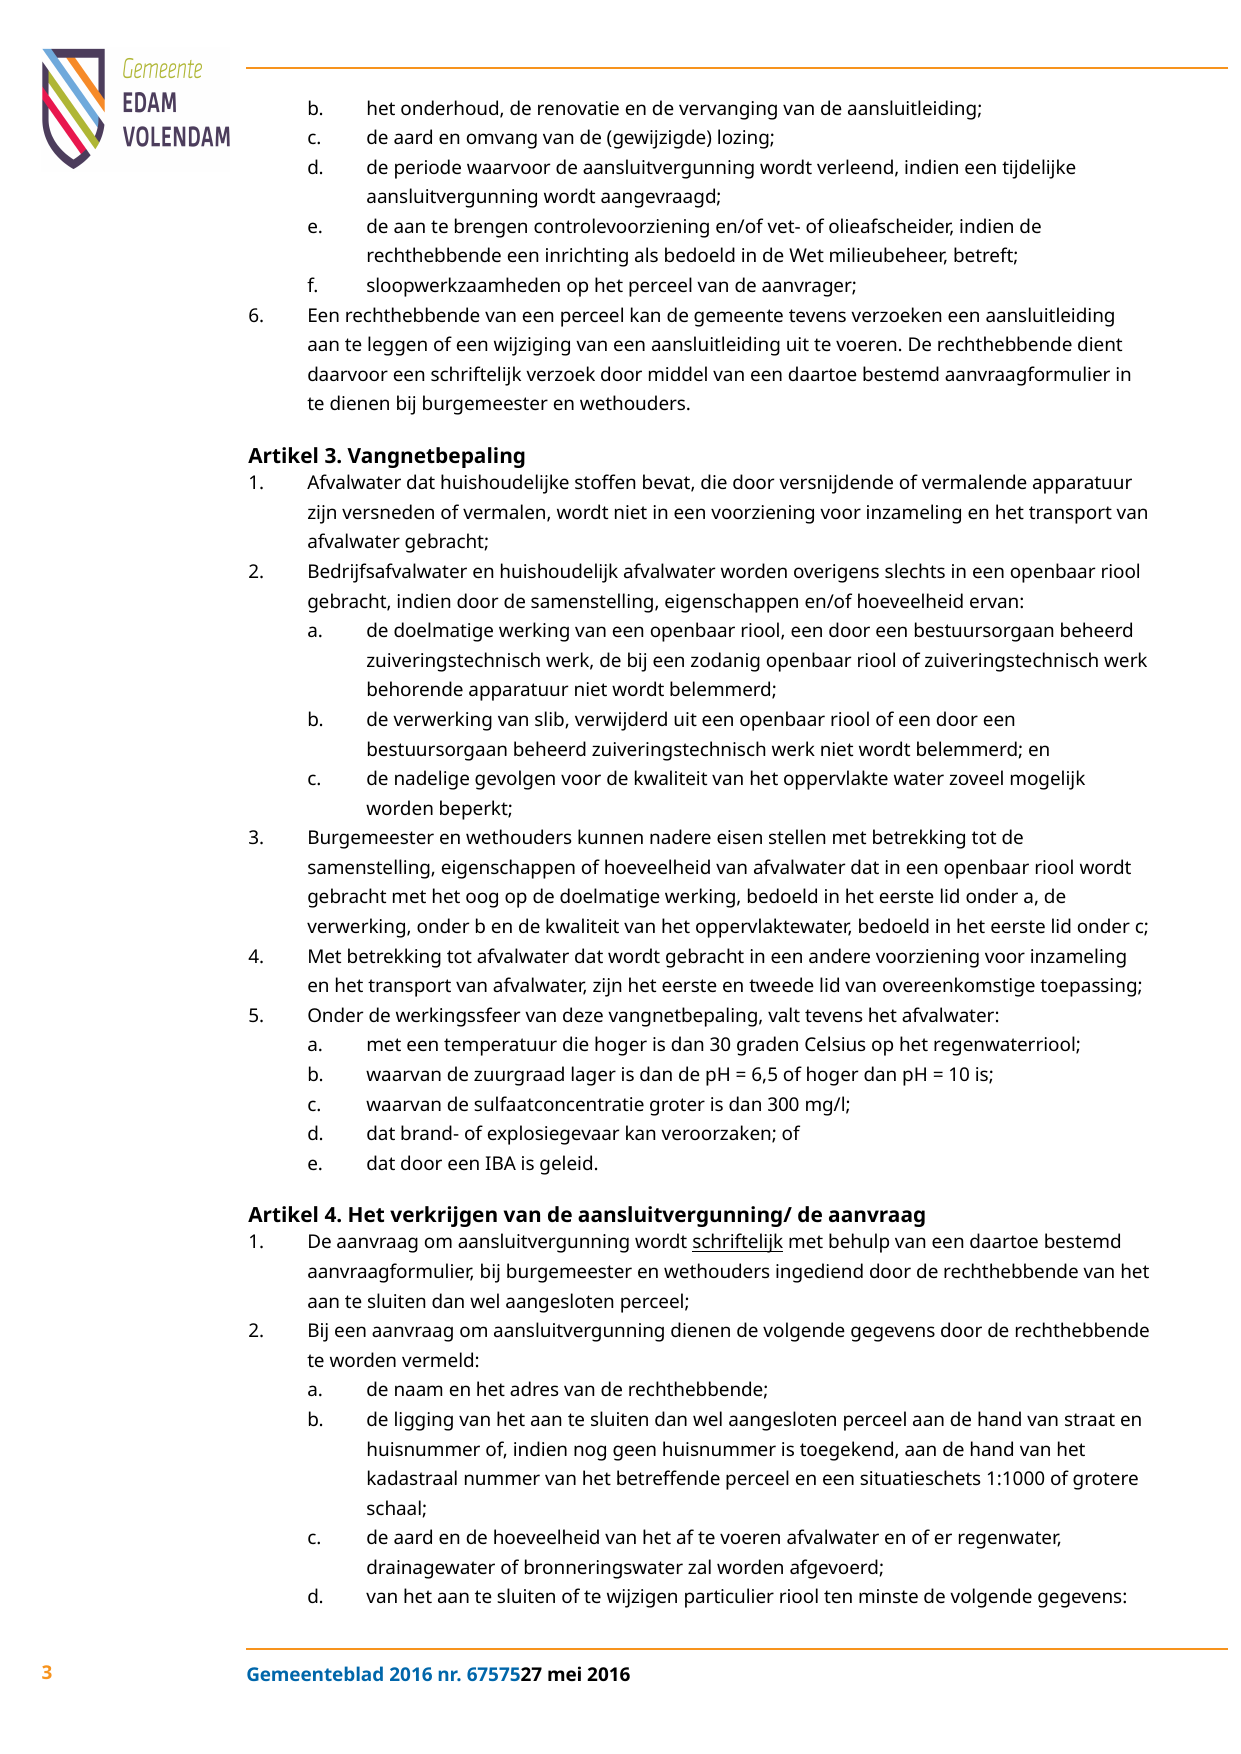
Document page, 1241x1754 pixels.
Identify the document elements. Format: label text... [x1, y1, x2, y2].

list de naam en het adres van de rechthebbende; [307, 1377, 1152, 1402]
list van het aan te sluiten of te wijzigen particulier riool ten minste de volgende gegevens: [307, 1584, 1152, 1609]
list De aanvraag om aansluitvergunning wordt schriftelijk met behulp van een daartoe bestemd aanvraagformulier, bij burgemeester en wethouders ingediend door de rechthebbende van het aan te sluiten dan wel aangesloten perceel; [248, 1229, 1152, 1314]
list waarvan de sulfaatconcentratie groter is dan 300 mg/l; [307, 1091, 1152, 1116]
list Met betrekking tot afvalwater dat wordt gebracht in een andere voorziening voor inzameling en het transport van afvalwater, zijn het eerste en tweede lid van overeenkomstige toepassing; [248, 943, 1152, 998]
list dat brand- of explosiegevaar kan veroorzaken; of [307, 1120, 1152, 1146]
list Bij een aanvraag om aansluitvergunning dienen de volgende gegevens door de rechthebbende te worden vermeld: [248, 1317, 1152, 1373]
text Artikel 3. Vangnetbepaling [248, 441, 1152, 469]
list de nadelige gevolgen voor de kwaliteit van het oppervlakte water zoveel mogelijk worden beperkt; [307, 765, 1152, 821]
list de periode waarvoor de aansluitvergunning wordt verleend, indien een tijdelijke aansluitvergunning wordt aangevraagd; [307, 154, 1152, 209]
list de verwerking van slib, verwijderd uit een openbaar riool of een door een bestuursorgaan beheerd zuiveringstechnisch werk niet wordt belemmerd; en [307, 706, 1152, 761]
list Een rechthebbende van een perceel kan de gemeente tevens verzoeken een aansluitleiding aan te leggen of een wijziging van een aansluitleiding uit te voeren. De rechthebbende dient daarvoor een schriftelijk verzoek door middel van een daartoe bestemd aanvraagformulier in te dienen bij burgemeester en wethouders. [248, 302, 1152, 416]
list sloopwerkzaamheden op het perceel van de aanvrager; [307, 272, 1152, 298]
list Onder de werkingssfeer van deze vangnetbepaling, valt tevens het afvalwater: [248, 1002, 1152, 1028]
list de aard en de hoeveelheid van het af te voeren afvalwater en of er regenwater, drainagewater of bronneringswater zal worden afgevoerd; [307, 1524, 1152, 1580]
list met een temperatuur die hoger is dan 30 graden Celsius op het regenwaterriool; [307, 1032, 1152, 1057]
list Burgemeester en wethouders kunnen nadere eisen stellen met betrekking tot de samenstelling, eigenschappen of hoeveelheid van afvalwater dat in een openbaar riool wordt gebracht met het oog op de doelmatige werking, bedoeld in het eerste lid onder a, de verwerking, onder b en de kwaliteit van het oppervlaktewater, bedoeld in het eerste lid onder c; [248, 824, 1152, 939]
picture [41, 47, 231, 172]
list Afvalwater dat huishoudelijke stoffen bevat, die door versnijdende of vermalende apparatuur zijn versneden of vermalen, wordt niet in een voorziening voor inzameling en het transport van afvalwater gebracht; [248, 469, 1152, 554]
list de ligging van het aan te sluiten dan wel aangesloten perceel aan de hand van straat en huisnummer of, indien nog geen huisnummer is toegekend, aan de hand van het kadastraal nummer van het betreffende perceel en een situatieschets 1:1000 of grotere schaal; [307, 1406, 1152, 1521]
list dat door een IBA is geleid. [307, 1150, 1152, 1176]
text Artikel 4. Het verkrijgen van de aansluitvergunning/ de aanvraag [248, 1200, 1152, 1229]
list de aan te brengen controlevoorziening en/of vet- of olieafscheider, indien de rechthebbende een inrichting als bedoeld in de Wet milieubeheer, betreft; [307, 213, 1152, 268]
list Bedrijfsafvalwater en huishoudelijk afvalwater worden overigens slechts in een openbaar riool gebracht, indien door de samenstelling, eigenschappen en/of hoeveelheid ervan: [248, 558, 1152, 613]
list het onderhoud, de renovatie en de vervanging van de aansluitleiding; [307, 95, 1152, 121]
list de aard en omvang van de (gewijzigde) lozing; [307, 124, 1152, 150]
list waarvan de zuurgraad lager is dan de pH = 6,5 of hoger dan pH = 10 is; [307, 1061, 1152, 1087]
list de doelmatige werking van een openbaar riool, een door een bestuursorgaan beheerd zuiveringstechnisch werk, de bij een zodanig openbaar riool of zuiveringstechnisch werk behorende apparatuur niet wordt belemmerd; [307, 617, 1152, 702]
